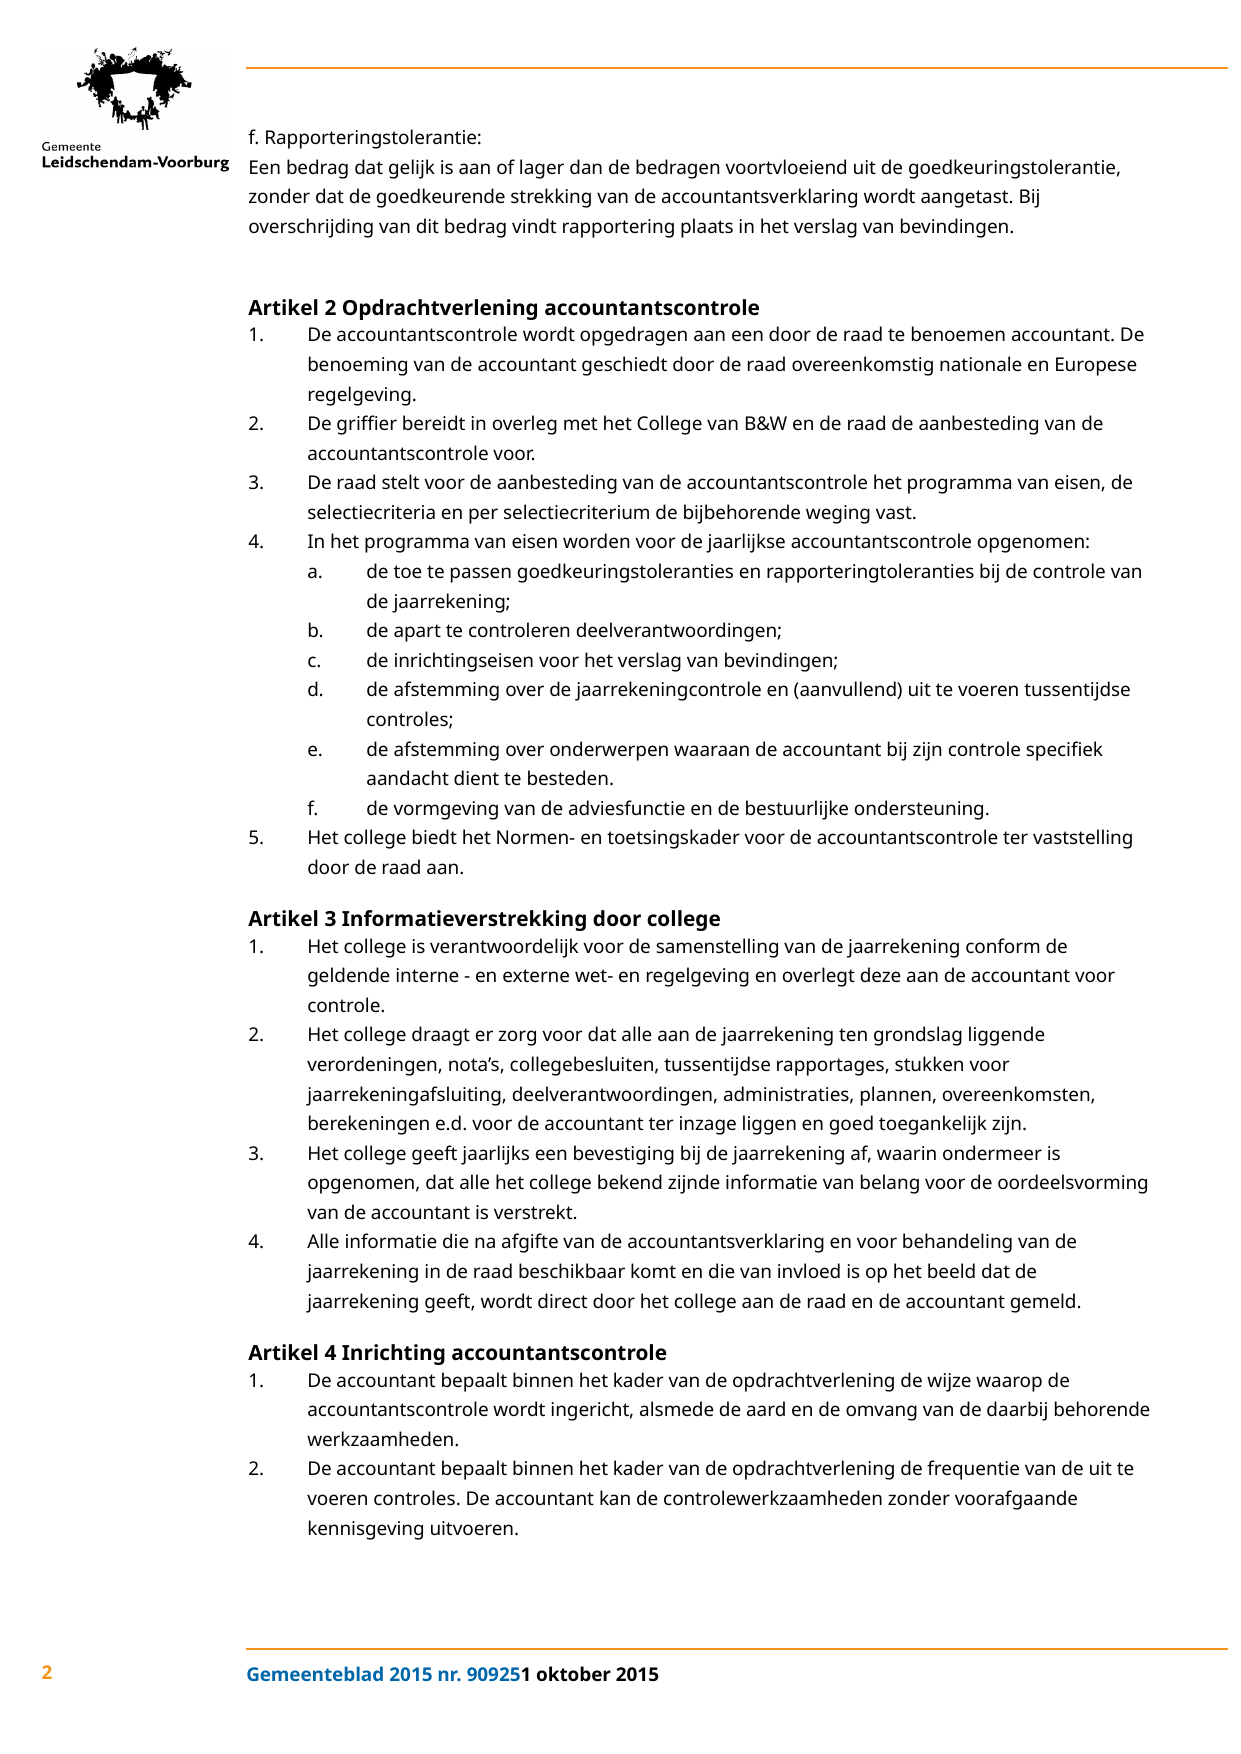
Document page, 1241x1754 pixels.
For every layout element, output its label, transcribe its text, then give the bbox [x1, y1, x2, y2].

list Het college is verantwoordelijk voor de samenstelling van de jaarrekening conform de geldende interne - en externe wet- en regelgeving en overlegt deze aan de accountant voor controle. [248, 933, 1152, 1018]
list Het college draagt er zorg voor dat alle aan de jaarrekening ten grondslag liggende verordeningen, nota’s, collegebesluiten, tussentijdse rapportages, stukken voor jaarrekeningafsluiting, deelverantwoordingen, administraties, plannen, overeenkomsten, berekeningen e.d. voor de accountant ter inzage liggen en goed toegankelijk zijn. [248, 1022, 1152, 1136]
list De accountantscontrole wordt opgedragen aan een door de raad te benoemen accountant. De benoeming van de accountant geschiedt door de raad overeenkomstig nationale en Europese regelgeving. [248, 322, 1152, 406]
list Het college geeft jaarlijks een bevestiging bij de jaarrekening af, waarin ondermeer is opgenomen, dat alle het college bekend zijnde informatie van belang voor de oordeelsvorming van de accountant is verstrekt. [248, 1140, 1152, 1225]
list Alle informatie die na afgifte van de accountantsverklaring en voor behandeling van de jaarrekening in de raad beschikbaar komt en die van invloed is op het beeld dat de jaarrekening geeft, wordt direct door het college aan de raad en de accountant gemeld. [248, 1229, 1152, 1314]
text Artikel 4 Inrichting accountantscontrole [248, 1338, 1152, 1367]
list de afstemming over de jaarrekeningcontrole en (aanvullend) uit te voeren tussentijdse controles; [307, 677, 1152, 732]
text Artikel 3 Informatieverstrekking door college [248, 904, 1152, 933]
list De griffier bereidt in overleg met het College van B&W en de raad de aanbesteding van de accountantscontrole voor. [248, 410, 1152, 466]
list de vormgeving van de adviesfunctie en de bestuurlijke ondersteuning. [307, 795, 1152, 821]
list de inrichtingseisen voor het verslag van bevindingen; [307, 647, 1152, 673]
list Het college biedt het Normen- en toetsingskader voor de accountantscontrole ter vaststelling door de raad aan. [248, 824, 1152, 880]
list de apart te controleren deelverantwoordingen; [307, 617, 1152, 643]
list De accountant bepaalt binnen het kader van de opdrachtverlening de wijze waarop de accountantscontrole wordt ingericht, alsmede de aard en de omvang van de daarbij behorende werkzaamheden. [248, 1367, 1152, 1452]
list de toe te passen goedkeuringstoleranties en rapporteringtoleranties bij de controle van de jaarrekening; [307, 558, 1152, 613]
list In het programma van eisen worden voor de jaarlijkse accountantscontrole opgenomen: [248, 529, 1152, 554]
text Een bedrag dat gelijk is aan of lager dan de bedragen voortvloeiend uit de goedkeuringstolerantie, zonder dat de goedkeurende strekking van de accountantsverklaring wordt aangetast. Bij overschrijding van dit bedrag vindt rapportering plaats in het verslag van bevindingen. [248, 154, 1152, 239]
list De raad stelt voor de aanbesteding van de accountantscontrole het programma van eisen, de selectiecriteria en per selectiecriterium de bijbehorende weging vast. [248, 469, 1152, 525]
list de afstemming over onderwerpen waaraan de accountant bij zijn controle specifiek aandacht dient te besteden. [307, 736, 1152, 791]
list De accountant bepaalt binnen het kader van de opdrachtverlening de frequentie van de uit te voeren controles. De accountant kan de controlewerkzaamheden zonder voorafgaande kennisgeving uitvoeren. [248, 1456, 1152, 1540]
text Artikel 2 Opdrachtverlening accountantscontrole [248, 293, 1152, 322]
picture [41, 47, 231, 172]
text f. Rapporteringstolerantie: [248, 124, 1152, 150]
